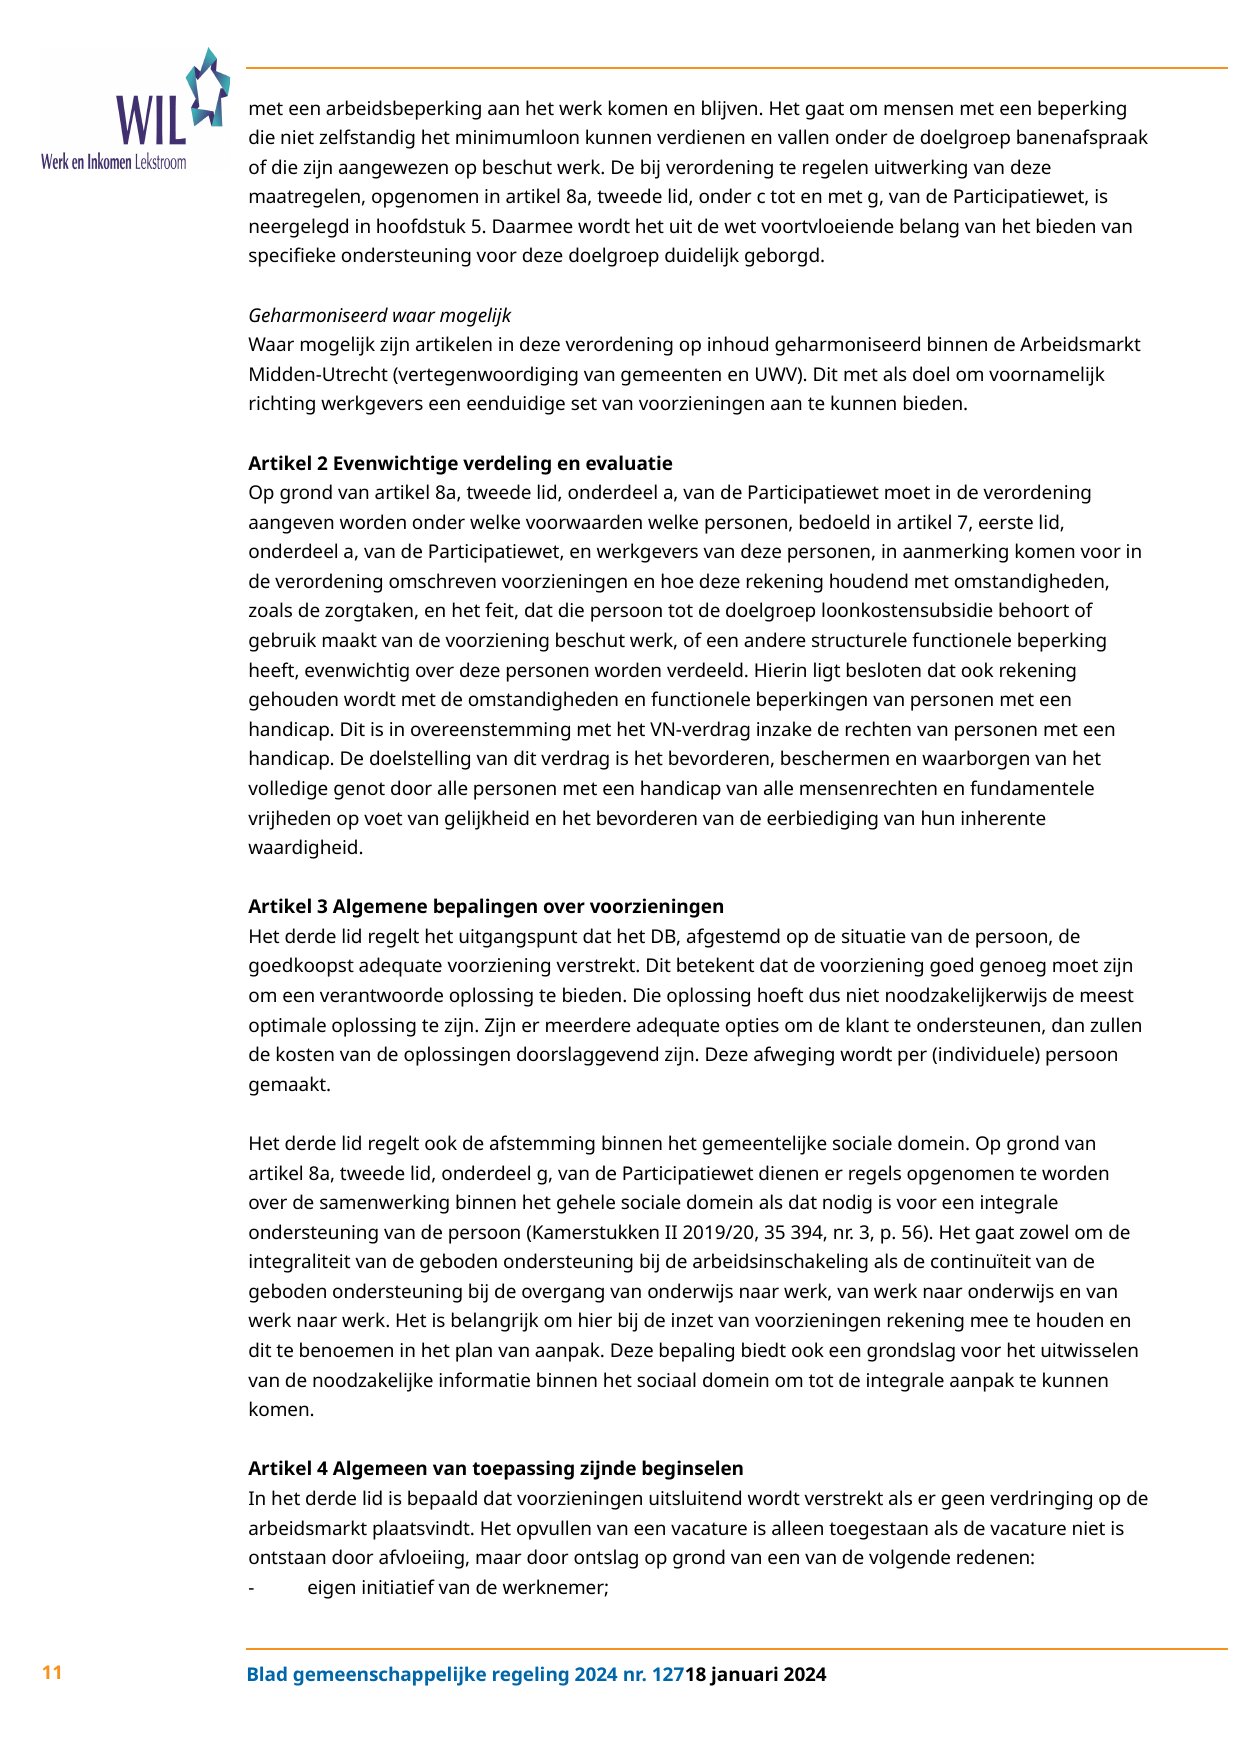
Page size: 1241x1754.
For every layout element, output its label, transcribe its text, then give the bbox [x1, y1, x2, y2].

text Geharmoniseerd waar mogelijk [248, 302, 1152, 328]
text Artikel 4 Algemeen van toepassing zijnde beginselen [248, 1456, 1152, 1481]
text In het derde lid is bepaald dat voorzieningen uitsluitend wordt verstrekt als er geen verdringing op de arbeidsmarkt plaatsvindt. Het opvullen van een vacature is alleen toegestaan als de vacature niet is ontstaan door afvloeiing, maar door ontslag op grond van een van de volgende redenen: [248, 1485, 1152, 1570]
picture [41, 47, 231, 172]
text Waar mogelijk zijn artikelen in deze verordening op inhoud geharmoniseerd binnen de Arbeidsmarkt Midden-Utrecht (vertegenwoordiging van gemeenten en UWV). Dit met als doel om voornamelijk richting werkgevers een eenduidige set van voorzieningen aan te kunnen bieden. [248, 331, 1152, 416]
text Op grond van artikel 8a, tweede lid, onderdeel a, van de Participatiewet moet in de verordening aangeven worden onder welke voorwaarden welke personen, bedoeld in artikel 7, eerste lid, onderdeel a, van de Participatiewet, en werkgevers van deze personen, in aanmerking komen voor in de verordening omschreven voorzieningen en hoe deze rekening houdend met omstandigheden, zoals de zorgtaken, en het feit, dat die persoon tot de doelgroep loonkostensubsidie behoort of gebruik maakt van de voorziening beschut werk, of een andere structurele functionele beperking heeft, evenwichtig over deze personen worden verdeeld. Hierin ligt besloten dat ook rekening gehouden wordt met de omstandigheden en functionele beperkingen van personen met een handicap. Dit is in overeenstemming met het VN-verdrag inzake de rechten van personen met een handicap. De doelstelling van dit verdrag is het bevorderen, beschermen en waarborgen van het volledige genot door alle personen met een handicap van alle mensenrechten en fundamentele vrijheden op voet van gelijkheid en het bevorderen van de eerbiediging van hun inherente waardigheid. [248, 479, 1152, 860]
list eigen initiatief van de werknemer; [248, 1574, 1152, 1600]
text Artikel 3 Algemene bepalingen over voorzieningen [248, 893, 1152, 919]
text Het derde lid regelt het uitgangspunt dat het DB, afgestemd op de situatie van de persoon, de goedkoopst adequate voorziening verstrekt. Dit betekent dat de voorziening goed genoeg moet zijn om een verantwoorde oplossing te bieden. Die oplossing hoeft dus niet noodzakelijkerwijs de meest optimale oplossing te zijn. Zijn er meerdere adequate opties om de klant te ondersteunen, dan zullen de kosten van de oplossingen doorslaggevend zijn. Deze afweging wordt per (individuele) persoon gemaakt. [248, 923, 1152, 1097]
text met een arbeidsbeperking aan het werk komen en blijven. Het gaat om mensen met een beperking die niet zelfstandig het minimumloon kunnen verdienen en vallen onder de doelgroep banenafspraak of die zijn aangewezen op beschut werk. De bij verordening te regelen uitwerking van deze maatregelen, opgenomen in artikel 8a, tweede lid, onder c tot en met g, van de Participatiewet, is neergelegd in hoofdstuk 5. Daarmee wordt het uit de wet voortvloeiende belang van het bieden van specifieke ondersteuning voor deze doelgroep duidelijk geborgd. [248, 95, 1152, 268]
text Artikel 2 Evenwichtige verdeling en evaluatie [248, 450, 1152, 476]
text Het derde lid regelt ook de afstemming binnen het gemeentelijke sociale domein. Op grond van artikel 8a, tweede lid, onderdeel g, van de Participatiewet dienen er regels opgenomen te worden over de samenwerking binnen het gehele sociale domein als dat nodig is voor een integrale ondersteuning van de persoon (Kamerstukken II 2019/20, 35 394, nr. 3, p. 56). Het gaat zowel om de integraliteit van de geboden ondersteuning bij de arbeidsinschakeling als de continuïteit van de geboden ondersteuning bij de overgang van onderwijs naar werk, van werk naar onderwijs en van werk naar werk. Het is belangrijk om hier bij de inzet van voorzieningen rekening mee te houden en dit te benoemen in het plan van aanpak. Deze bepaling biedt ook een grondslag voor het uitwisselen van de noodzakelijke informatie binnen het sociaal domein om tot de integrale aanpak te kunnen komen. [248, 1130, 1152, 1422]
